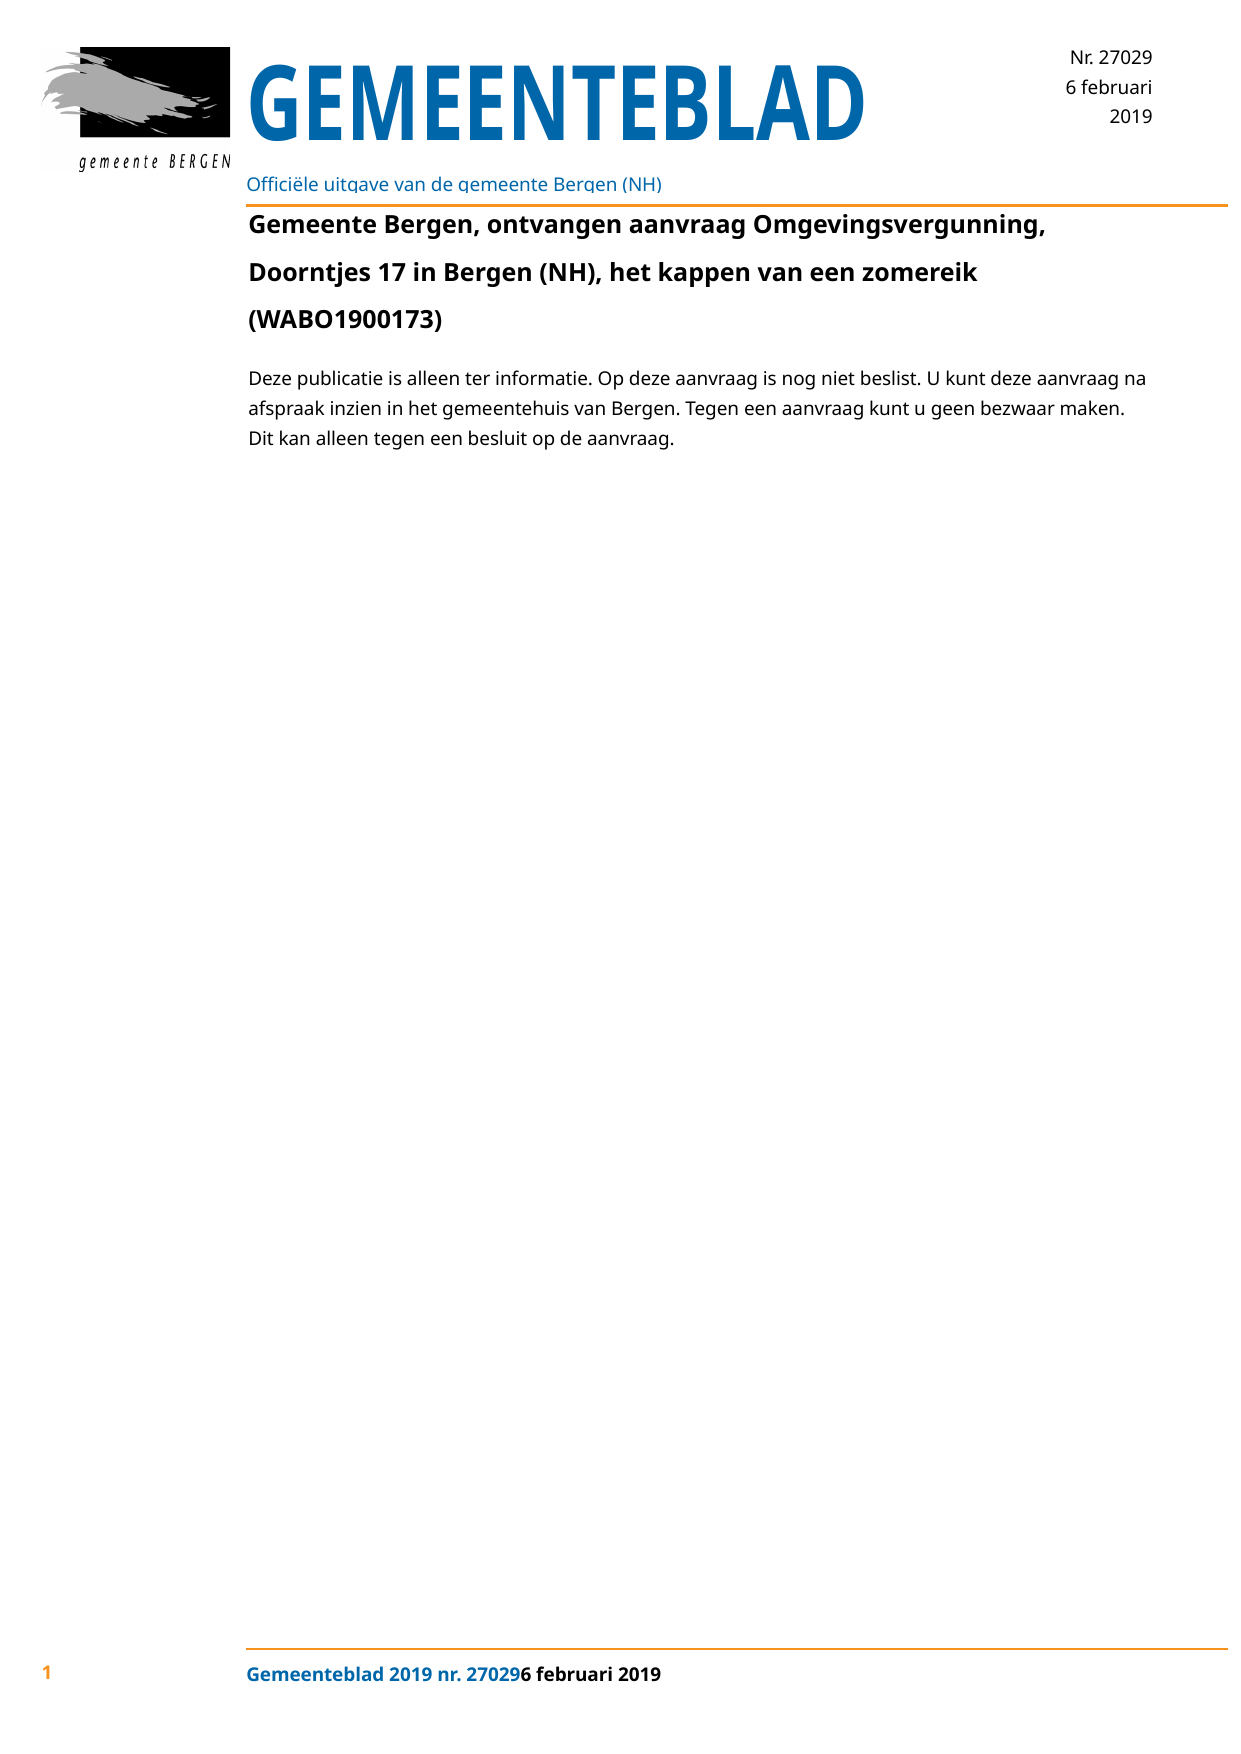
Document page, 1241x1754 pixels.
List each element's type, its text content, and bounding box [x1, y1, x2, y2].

text Deze publicatie is alleen ter informatie. Op deze aanvraag is nog niet beslist. U kunt deze aanvraag na afspraak inzien in het gemeentehuis van Bergen. Tegen een aanvraag kunt u geen bezwaar maken. Dit kan alleen tegen een besluit op de aanvraag. [248, 366, 1152, 450]
text Gemeente Bergen, ontvangen aanvraag Omgevingsvergunning, Doorntjes 17 in Bergen (NH), het kappen van een zomereik (WABO1900173) [248, 207, 1152, 336]
picture [41, 47, 231, 172]
